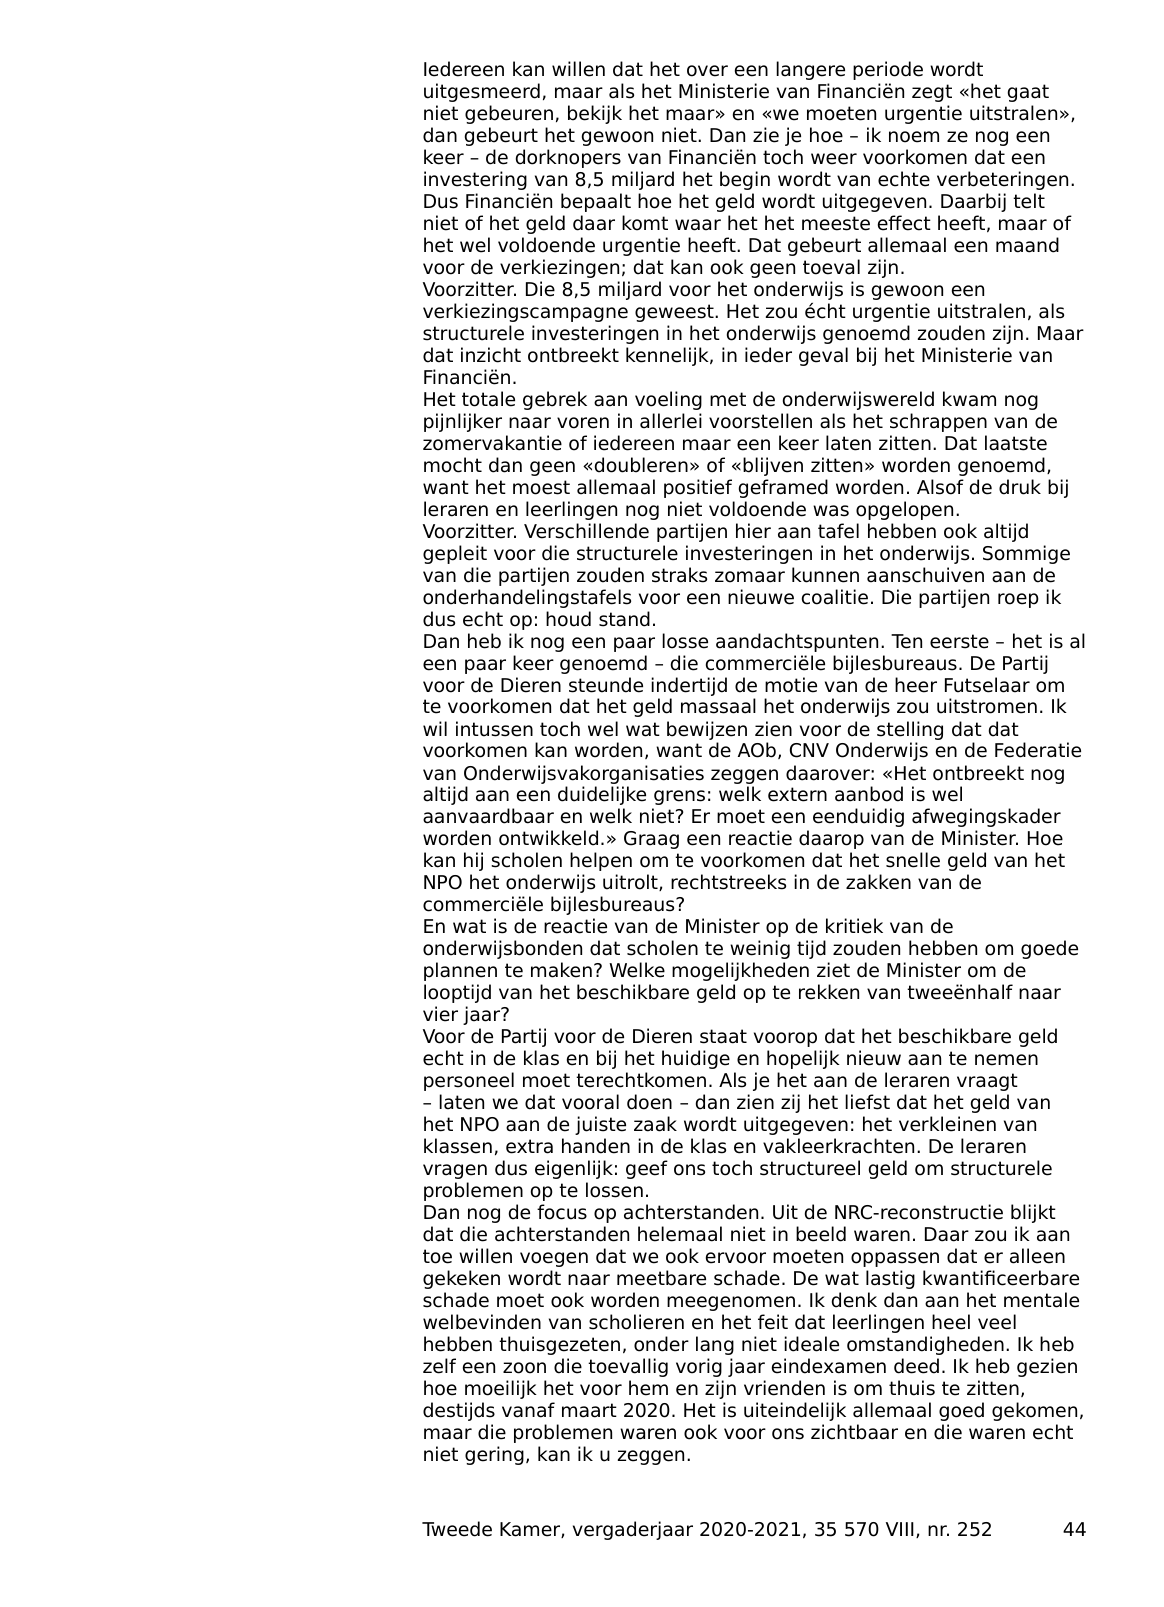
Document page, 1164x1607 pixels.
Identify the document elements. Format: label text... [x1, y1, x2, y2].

text Dan heb ik nog een paar losse aandachtspunten. Ten eerste – het is al een paar keer genoemd – die commerciële bijlesbureaus. De Partij voor de Dieren steunde indertijd de motie van de heer Futselaar om te voorkomen dat het geld massaal het onderwijs zou uitstromen. Ik wil intussen toch wel wat bewijzen zien voor de stelling dat dat voorkomen kan worden, want de AOb, CNV Onderwijs en de Federatie van Onderwijsvakorganisaties zeggen daarover: «Het ontbreekt nog altijd aan een duidelijke grens: welk extern aanbod is wel aanvaardbaar en welk niet? Er moet een eenduidig afwegingskader worden ontwikkeld.» Graag een reactie daarop van de Minister. Hoe kan hij scholen helpen om te voorkomen dat het snelle geld van het NPO het onderwijs uitrolt, rechtstreeks in de zakken van de commerciële bijlesbureaus? [422, 631, 1087, 916]
text En wat is de reactie van de Minister op de kritiek van de onderwijsbonden dat scholen te weinig tijd zouden hebben om goede plannen te maken? Welke mogelijkheden ziet de Minister om de looptijd van het beschikbare geld op te rekken van tweeënhalf naar vier jaar? [422, 916, 1087, 1026]
text Voor de Partij voor de Dieren staat voorop dat het beschikbare geld echt in de klas en bij het huidige en hopelijk nieuw aan te nemen personeel moet terechtkomen. Als je het aan de leraren vraagt – laten we dat vooral doen – dan zien zij het liefst dat het geld van het NPO aan de juiste zaak wordt uitgegeven: het verkleinen van klassen, extra handen in de klas en vakleerkrachten. De leraren vragen dus eigenlijk: geef ons toch structureel geld om structurele problemen op te lossen. [422, 1026, 1087, 1202]
text Voorzitter. Die 8,5 miljard voor het onderwijs is gewoon een verkiezingscampagne geweest. Het zou écht urgentie uitstralen, als structurele investeringen in het onderwijs genoemd zouden zijn. Maar dat inzicht ontbreekt kennelijk, in ieder geval bij het Ministerie van Financiën. [422, 279, 1087, 389]
text Iedereen kan willen dat het over een langere periode wordt uitgesmeerd, maar als het Ministerie van Financiën zegt «het gaat niet gebeuren, bekijk het maar» en «we moeten urgentie uitstralen», dan gebeurt het gewoon niet. Dan zie je hoe – ik noem ze nog een keer – de dorknopers van Financiën toch weer voorkomen dat een investering van 8,5 miljard het begin wordt van echte verbeteringen. Dus Financiën bepaalt hoe het geld wordt uitgegeven. Daarbij telt niet of het geld daar komt waar het het meeste effect heeft, maar of het wel voldoende urgentie heeft. Dat gebeurt allemaal een maand voor de verkiezingen; dat kan ook geen toeval zijn. [422, 59, 1087, 279]
text Dan nog de focus op achterstanden. Uit de NRC-reconstructie blijkt dat die achterstanden helemaal niet in beeld waren. Daar zou ik aan toe willen voegen dat we ook ervoor moeten oppassen dat er alleen gekeken wordt naar meetbare schade. De wat lastig kwantificeerbare schade moet ook worden meegenomen. Ik denk dan aan het mentale welbevinden van scholieren en het feit dat leerlingen heel veel hebben thuisgezeten, onder lang niet ideale omstandigheden. Ik heb zelf een zoon die toevallig vorig jaar eindexamen deed. Ik heb gezien hoe moeilijk het voor hem en zijn vrienden is om thuis te zitten, destijds vanaf maart 2020. Het is uiteindelijk allemaal goed gekomen, maar die problemen waren ook voor ons zichtbaar en die waren echt niet gering, kan ik u zeggen. [422, 1202, 1087, 1466]
text Het totale gebrek aan voeling met de onderwijswereld kwam nog pijnlijker naar voren in allerlei voorstellen als het schrappen van de zomervakantie of iedereen maar een keer laten zitten. Dat laatste mocht dan geen «doubleren» of «blijven zitten» worden genoemd, want het moest allemaal positief geframed worden. Alsof de druk bij leraren en leerlingen nog niet voldoende was opgelopen. [422, 389, 1087, 521]
text Voorzitter. Verschillende partijen hier aan tafel hebben ook altijd gepleit voor die structurele investeringen in het onderwijs. Sommige van die partijen zouden straks zomaar kunnen aanschuiven aan de onderhandelingstafels voor een nieuwe coalitie. Die partijen roep ik dus echt op: houd stand. [422, 521, 1087, 631]
